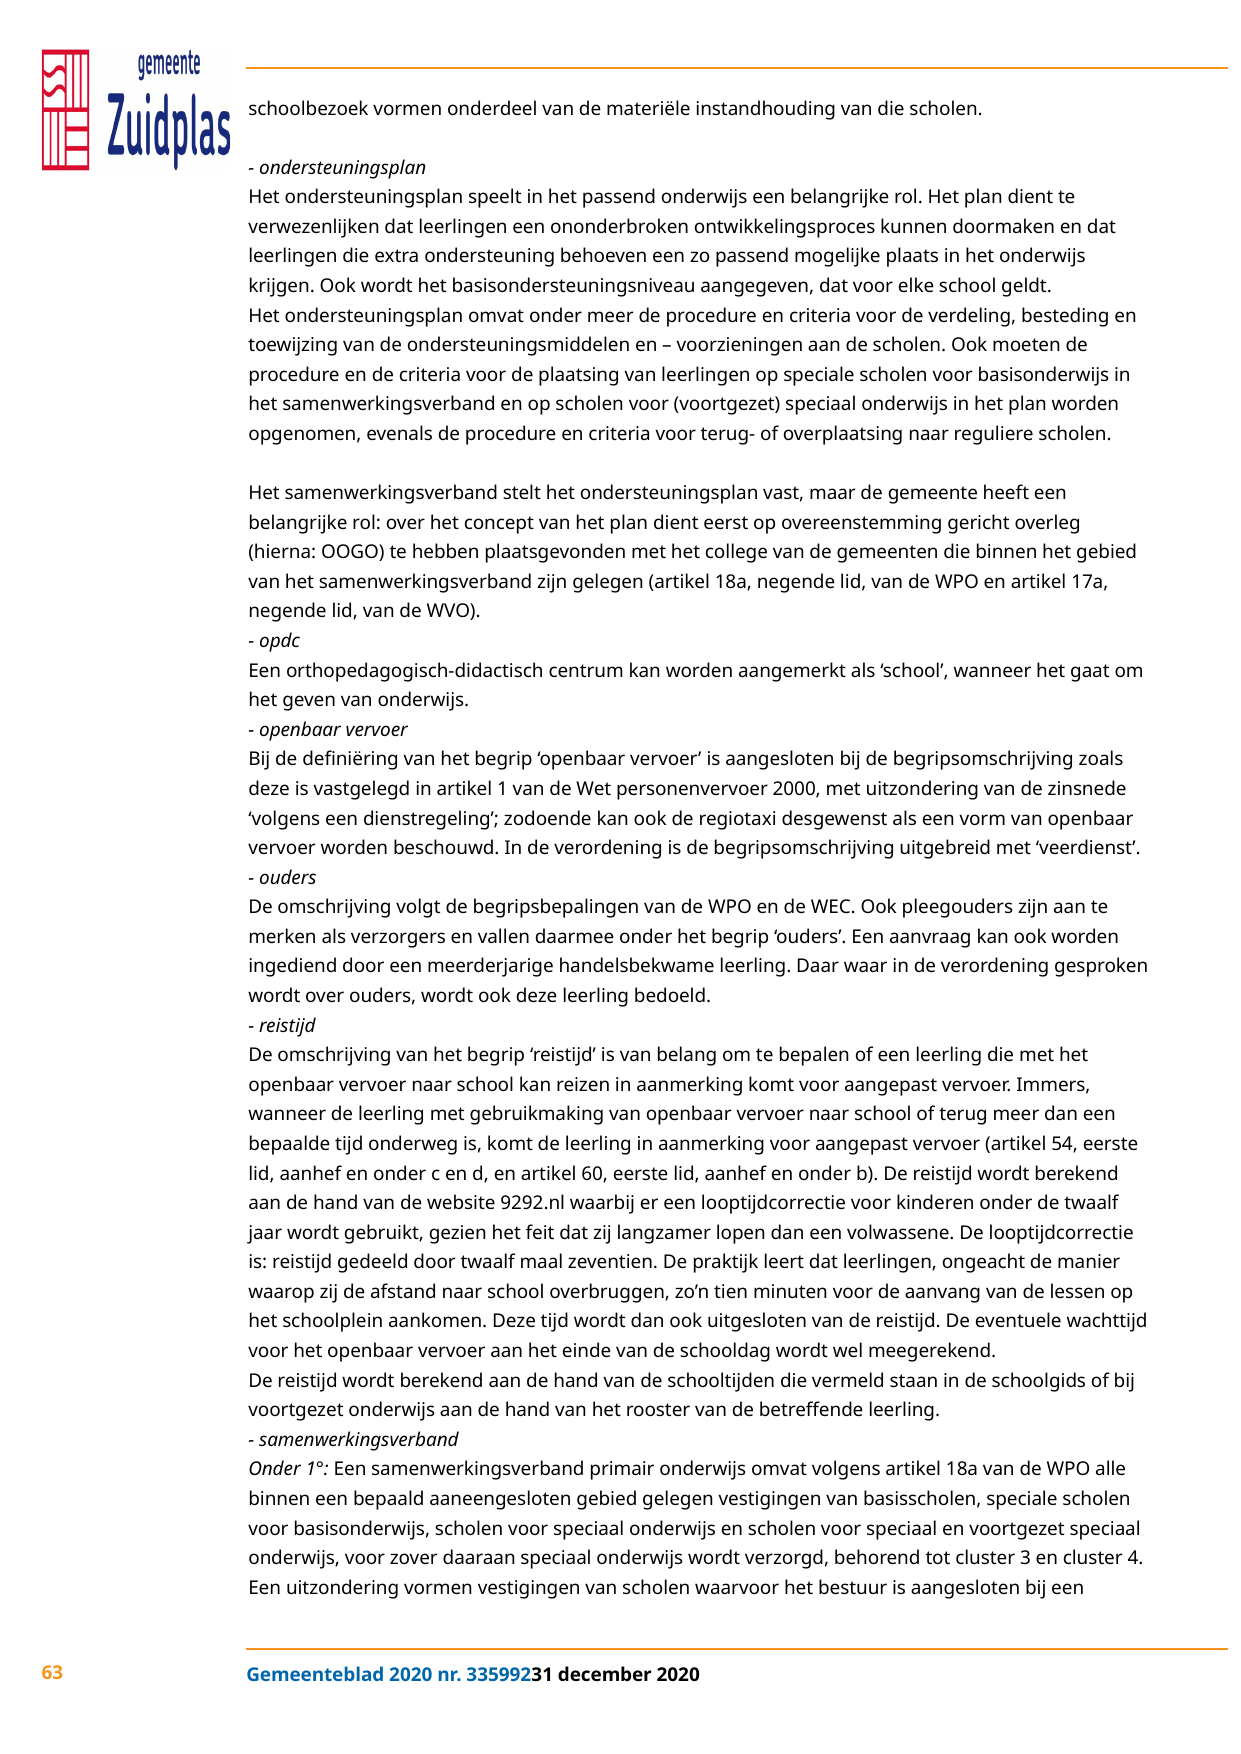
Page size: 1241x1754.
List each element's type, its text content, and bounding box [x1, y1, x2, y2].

text - openbaar vervoer [248, 716, 1152, 742]
text Bij de definiëring van het begrip ‘openbaar vervoer’ is aangesloten bij de begripsomschrijving zoals deze is vastgelegd in artikel 1 van de Wet personenvervoer 2000, met uitzondering van de zinsnede ‘volgens een dienstregeling’; zodoende kan ook de regiotaxi desgewenst als een vorm van openbaar vervoer worden beschouwd. In de verordening is de begripsomschrijving uitgebreid met ‘veerdienst’. [248, 746, 1152, 860]
text De reistijd wordt berekend aan de hand van de schooltijden die vermeld staan in de schoolgids of bij voortgezet onderwijs aan de hand van het rooster van de betreffende leerling. [248, 1367, 1152, 1422]
text - reistijd [248, 1012, 1152, 1038]
text Het ondersteuningsplan speelt in het passend onderwijs een belangrijke rol. Het plan dient te verwezenlijken dat leerlingen een ononderbroken ontwikkelingsproces kunnen doormaken en dat leerlingen die extra ondersteuning behoeven een zo passend mogelijke plaats in het onderwijs krijgen. Ook wordt het basisondersteuningsniveau aangegeven, dat voor elke school geldt. [248, 183, 1152, 298]
text De omschrijving volgt de begripsbepalingen van de WPO en de WEC. Ook pleegouders zijn aan te merken als verzorgers en vallen daarmee onder het begrip ‘ouders’. Een aanvraag kan ook worden ingediend door een meerderjarige handelsbekwame leerling. Daar waar in de verordening gesproken wordt over ouders, wordt ook deze leerling bedoeld. [248, 893, 1152, 1008]
text - opdc [248, 627, 1152, 653]
text Het samenwerkingsverband stelt het ondersteuningsplan vast, maar de gemeente heeft een belangrijke rol: over het concept van het plan dient eerst op overeenstemming gericht overleg (hierna: OOGO) te hebben plaatsgevonden met het college van de gemeenten die binnen het gebied van het samenwerkingsverband zijn gelegen (artikel 18a, negende lid, van de WPO en artikel 17a, negende lid, van de WVO). [248, 479, 1152, 623]
picture [41, 47, 231, 172]
text Het ondersteuningsplan omvat onder meer de procedure en criteria voor de verdeling, besteding en toewijzing van de ondersteuningsmiddelen en – voorzieningen aan de scholen. Ook moeten de procedure en de criteria voor de plaatsing van leerlingen op speciale scholen voor basisonderwijs in het samenwerkingsverband en op scholen voor (voortgezet) speciaal onderwijs in het plan worden opgenomen, evenals de procedure en criteria voor terug- of overplaatsing naar reguliere scholen. [248, 302, 1152, 446]
text - ouders [248, 864, 1152, 890]
text - samenwerkingsverband [248, 1426, 1152, 1452]
text Een orthopedagogisch-didactisch centrum kan worden aangemerkt als ‘school’, wanneer het gaat om het geven van onderwijs. [248, 657, 1152, 712]
text - ondersteuningsplan [248, 154, 1152, 180]
text Onder 1°: Een samenwerkingsverband primair onderwijs omvat volgens artikel 18a van de WPO alle binnen een bepaald aaneengesloten gebied gelegen vestigingen van basisscholen, speciale scholen voor basisonderwijs, scholen voor speciaal onderwijs en scholen voor speciaal en voortgezet speciaal onderwijs, voor zover daaraan speciaal onderwijs wordt verzorgd, behorend tot cluster 3 en cluster 4. Een uitzondering vormen vestigingen van scholen waarvoor het bestuur is aangesloten bij een [248, 1456, 1152, 1600]
text De omschrijving van het begrip ‘reistijd’ is van belang om te bepalen of een leerling die met het openbaar vervoer naar school kan reizen in aanmerking komt voor aangepast vervoer. Immers, wanneer de leerling met gebruikmaking van openbaar vervoer naar school of terug meer dan een bepaalde tijd onderweg is, komt de leerling in aanmerking voor aangepast vervoer (artikel 54, eerste lid, aanhef en onder c en d, en artikel 60, eerste lid, aanhef en onder b). De reistijd wordt berekend aan de hand van de website 9292.nl waarbij er een looptijdcorrectie voor kinderen onder de twaalf jaar wordt gebruikt, gezien het feit dat zij langzamer lopen dan een volwassene. De looptijdcorrectie is: reistijd gedeeld door twaalf maal zeventien. De praktijk leert dat leerlingen, ongeacht de manier waarop zij de afstand naar school overbruggen, zo’n tien minuten voor de aanvang van de lessen op het schoolplein aankomen. Deze tijd wordt dan ook uitgesloten van de reistijd. De eventuele wachttijd voor het openbaar vervoer aan het einde van de schooldag wordt wel meegerekend. [248, 1041, 1152, 1363]
text schoolbezoek vormen onderdeel van de materiële instandhouding van die scholen. [248, 95, 1152, 121]
